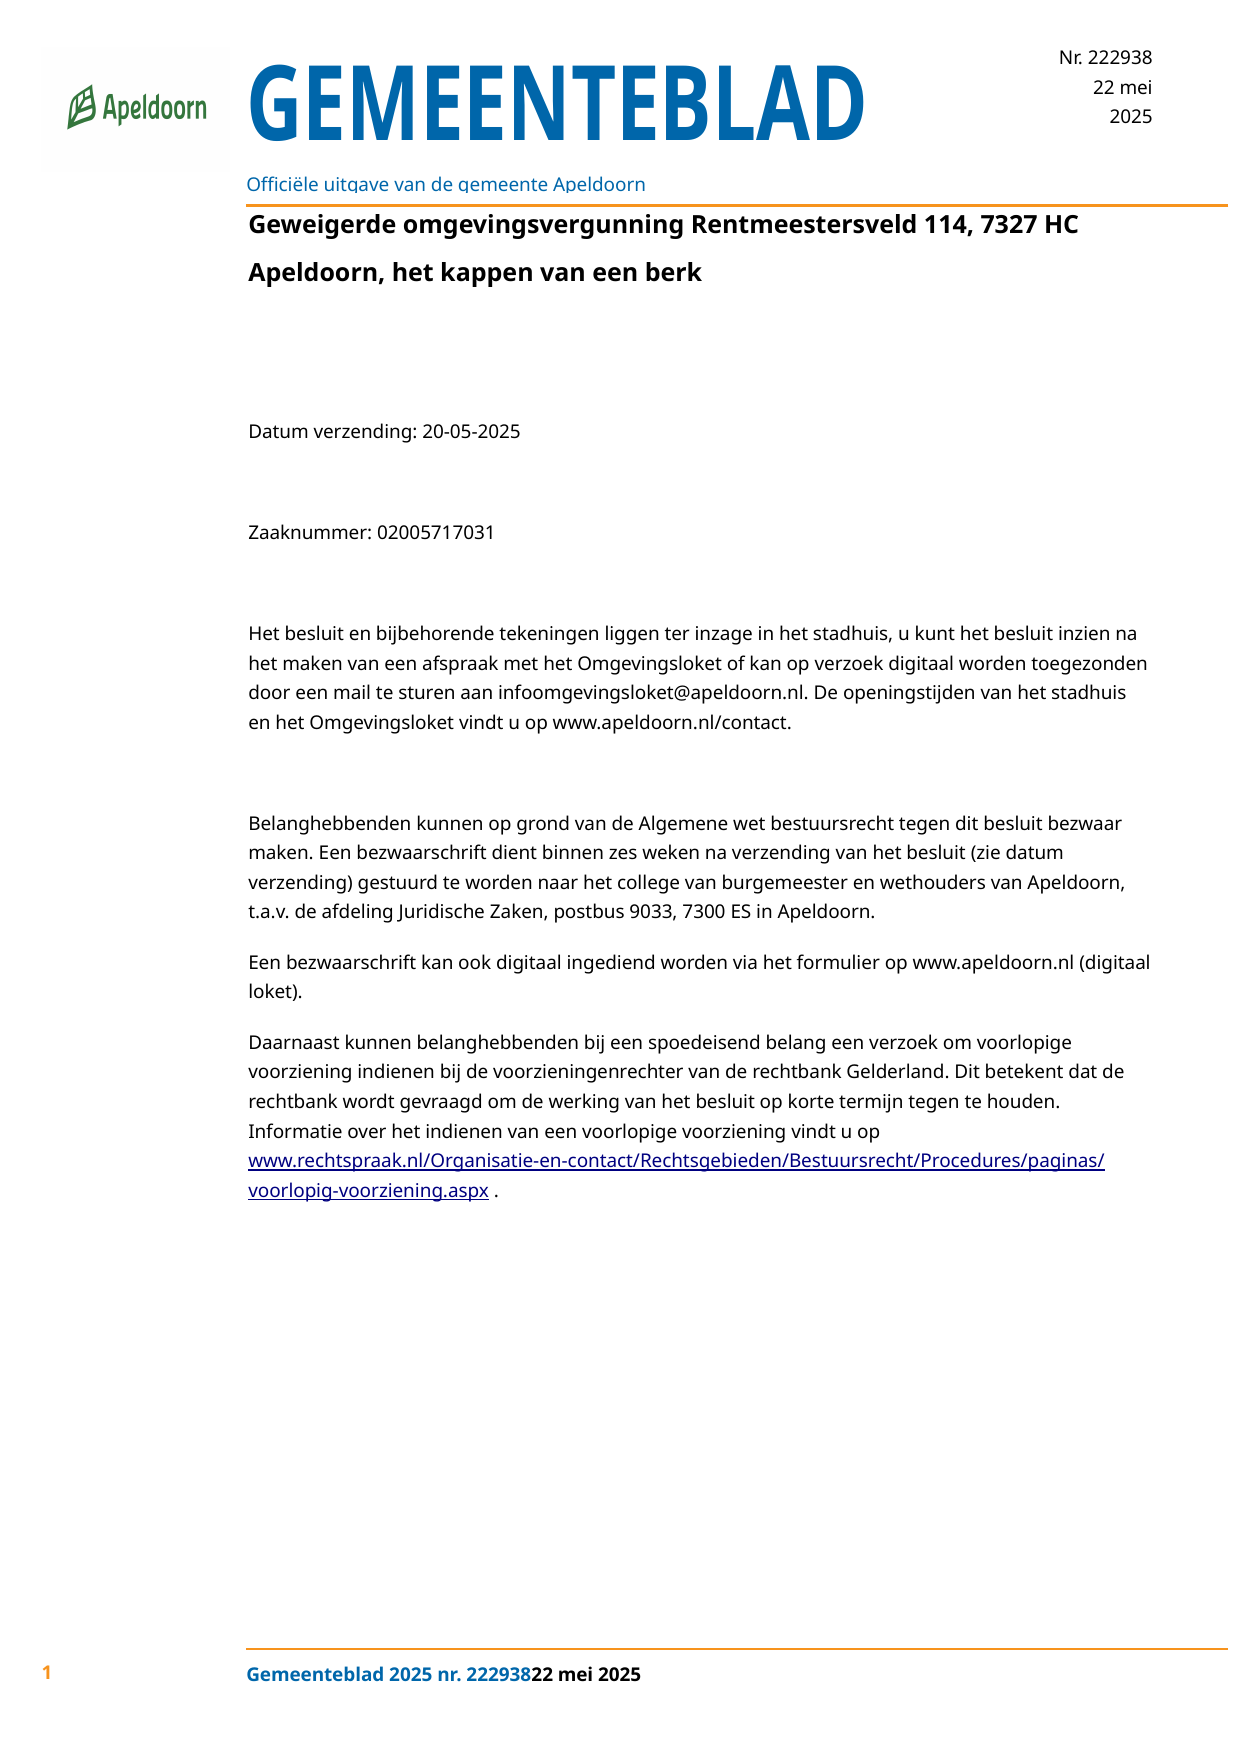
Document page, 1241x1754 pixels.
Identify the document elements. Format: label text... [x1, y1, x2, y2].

text Het besluit en bijbehorende tekeningen liggen ter inzage in het stadhuis, u kunt het besluit inzien na het maken van een afspraak met het Omgevingsloket of kan op verzoek digitaal worden toegezonden door een mail te sturen aan infoomgevingsloket@apeldoorn.nl. De openingstijden van het stadhuis en het Omgevingsloket vindt u op www.apeldoorn.nl/contact. [248, 620, 1152, 735]
text Een bezwaarschrift kan ook digitaal ingediend worden via het formulier op www.apeldoorn.nl (digitaal loket). [248, 949, 1152, 1004]
text Zaaknummer: 02005717031 [248, 519, 1152, 545]
picture [41, 47, 231, 172]
text Datum verzending: 20-05-2025 [248, 419, 1152, 444]
text Daarnaast kunnen belanghebbenden bij een spoedeisend belang een verzoek om voorlopige voorziening indienen bij de voorzieningenrechter van de rechtbank Gelderland. Dit betekent dat de rechtbank wordt gevraagd om de werking van het besluit op korte termijn tegen te houden. Informatie over het indienen van een voorlopige voorziening vindt u op www.rechtspraak.nl/Organisatie-en-contact/Rechtsgebieden/Bestuursrecht/Procedures/paginas/voorlopig-voorziening.aspx . [248, 1029, 1152, 1203]
text Geweigerde omgevingsvergunning Rentmeestersveld 114, 7327 HC Apeldoorn, het kappen van een berk [248, 207, 1152, 288]
text Belanghebbenden kunnen op grond van de Algemene wet bestuursrecht tegen dit besluit bezwaar maken. Een bezwaarschrift dient binnen zes weken na verzending van het besluit (zie datum verzending) gestuurd te worden naar het college van burgemeester en wethouders van Apeldoorn, t.a.v. de afdeling Juridische Zaken, postbus 9033, 7300 ES in Apeldoorn. [248, 810, 1152, 924]
